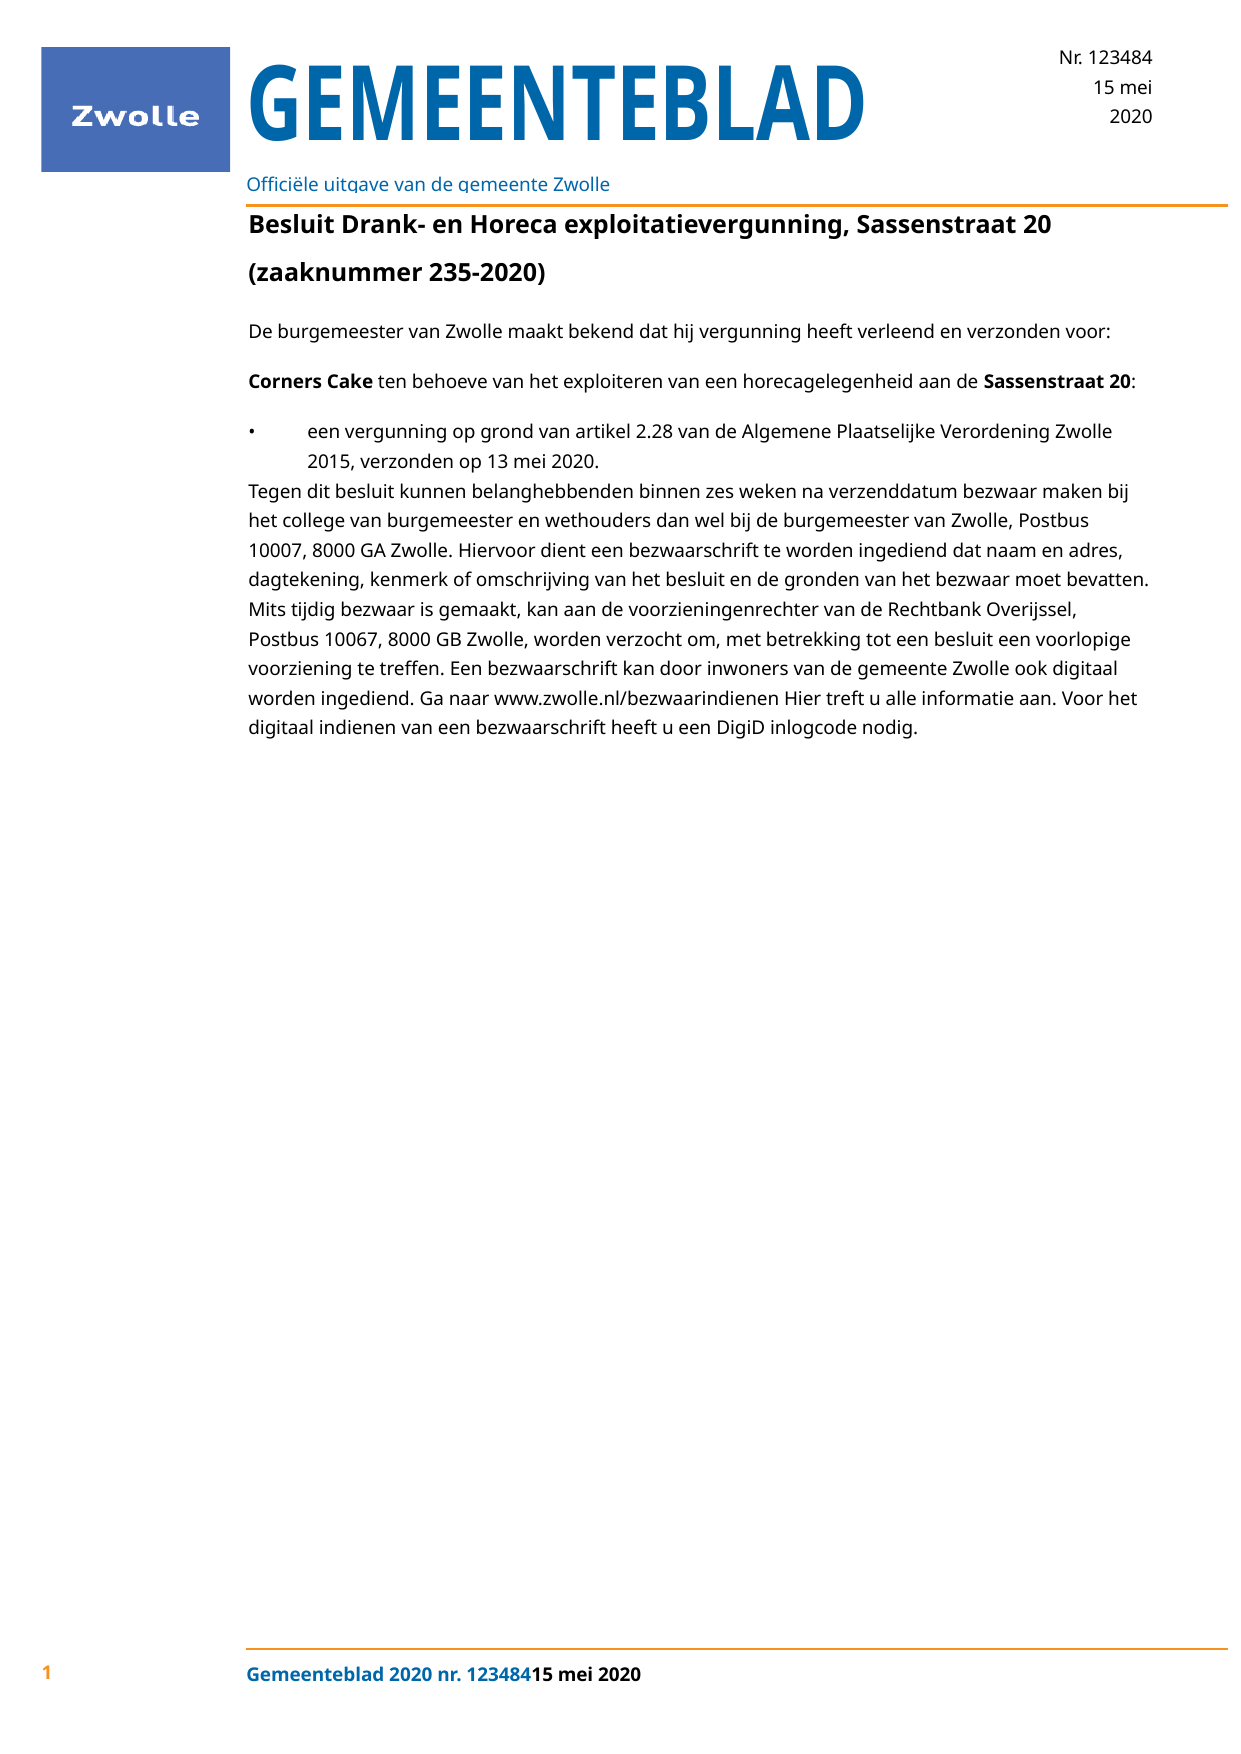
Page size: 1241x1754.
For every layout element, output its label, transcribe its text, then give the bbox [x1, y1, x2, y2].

text Tegen dit besluit kunnen belanghebbenden binnen zes weken na verzenddatum bezwaar maken bij het college van burgemeester en wethouders dan wel bij de burgemeester van Zwolle, Postbus 10007, 8000 GA Zwolle. Hiervoor dient een bezwaarschrift te worden ingediend dat naam en adres, dagtekening, kenmerk of omschrijving van het besluit en de gronden van het bezwaar moet bevatten. Mits tijdig bezwaar is gemaakt, kan aan de voorzieningenrechter van de Rechtbank Overijssel, Postbus 10067, 8000 GB Zwolle, worden verzocht om, met betrekking tot een besluit een voorlopige voorziening te treffen. Een bezwaarschrift kan door inwoners van de gemeente Zwolle ook digitaal worden ingediend. Ga naar www.zwolle.nl/bezwaarindienen Hier treft u alle informatie aan. Voor het digitaal indienen van een bezwaarschrift heeft u een DigiD inlogcode nodig. [248, 478, 1152, 740]
text De burgemeester van Zwolle maakt bekend dat hij vergunning heeft verleend en verzonden voor: [248, 318, 1152, 344]
list een vergunning op grond van artikel 2.28 van de Algemene Plaatselijke Verordening Zwolle 2015, verzonden op 13 mei 2020. [248, 419, 1152, 474]
picture [41, 47, 231, 172]
text Besluit Drank- en Horeca exploitatievergunning, Sassenstraat 20 (zaaknummer 235-2020) [248, 207, 1152, 288]
text Corners Cake ten behoeve van het exploiteren van een horecagelegenheid aan de Sassenstraat 20: [248, 368, 1152, 394]
